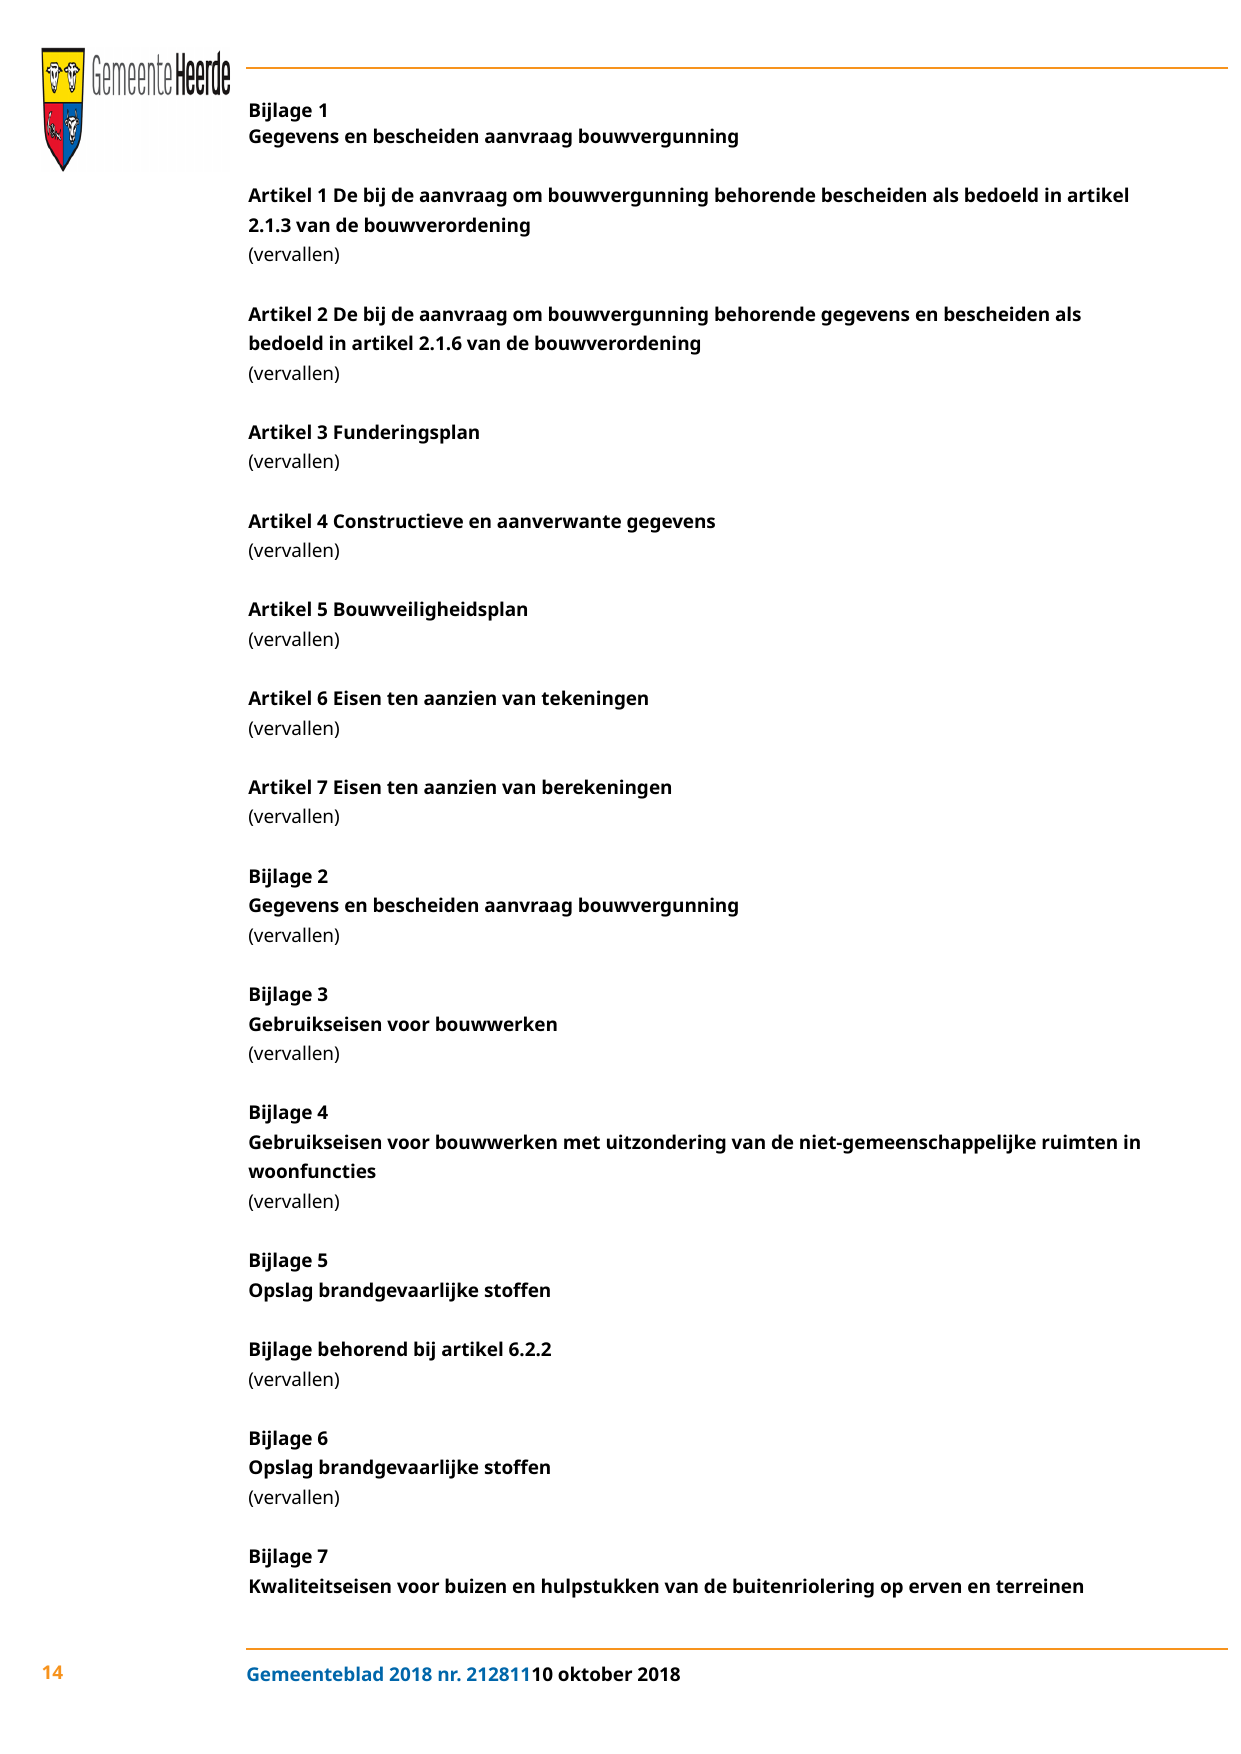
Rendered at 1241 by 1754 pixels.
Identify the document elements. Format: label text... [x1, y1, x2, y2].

text Artikel 1 De bij de aanvraag om bouwvergunning behorende bescheiden als bedoeld in artikel 2.1.3 van de bouwverordening [248, 182, 1152, 238]
text Bijlage 7 [248, 1543, 1152, 1569]
text Bijlage 4 [248, 1099, 1152, 1125]
text (vervallen) [248, 360, 1152, 386]
text (vervallen) [248, 449, 1152, 474]
text Gegevens en bescheiden aanvraag bouwvergunning [248, 892, 1152, 918]
text Bijlage 6 [248, 1425, 1152, 1451]
text Gegevens en bescheiden aanvraag bouwvergunning [248, 123, 1152, 149]
text (vervallen) [248, 922, 1152, 948]
text Artikel 2 De bij de aanvraag om bouwvergunning behorende gegevens en bescheiden als bedoeld in artikel 2.1.6 van de bouwverordening [248, 301, 1152, 356]
text (vervallen) [248, 537, 1152, 563]
text (vervallen) [248, 242, 1152, 267]
text (vervallen) [248, 715, 1152, 741]
text Artikel 4 Constructieve en aanverwante gegevens [248, 508, 1152, 534]
text (vervallen) [248, 1188, 1152, 1214]
text (vervallen) [248, 804, 1152, 829]
text Artikel 5 Bouwveiligheidsplan [248, 597, 1152, 622]
text (vervallen) [248, 1484, 1152, 1510]
text Gebruikseisen voor bouwwerken [248, 1011, 1152, 1037]
text Artikel 3 Funderingsplan [248, 419, 1152, 445]
text Artikel 6 Eisen ten aanzien van tekeningen [248, 685, 1152, 711]
picture [41, 47, 231, 172]
text Opslag brandgevaarlijke stoffen [248, 1277, 1152, 1303]
text Bijlage behorend bij artikel 6.2.2 [248, 1336, 1152, 1362]
text (vervallen) [248, 626, 1152, 652]
text Bijlage 3 [248, 981, 1152, 1007]
text (vervallen) [248, 1040, 1152, 1066]
text Opslag brandgevaarlijke stoffen [248, 1454, 1152, 1480]
text Bijlage 2 [248, 863, 1152, 889]
text Bijlage 5 [248, 1247, 1152, 1273]
text Gebruikseisen voor bouwwerken met uitzondering van de niet-gemeenschappelijke ruimten in woonfuncties [248, 1129, 1152, 1184]
text Bijlage 1 [248, 95, 1152, 123]
text Kwaliteitseisen voor buizen en hulpstukken van de buitenriolering op erven en terreinen [248, 1573, 1152, 1599]
text Artikel 7 Eisen ten aanzien van berekeningen [248, 774, 1152, 800]
text (vervallen) [248, 1366, 1152, 1392]
